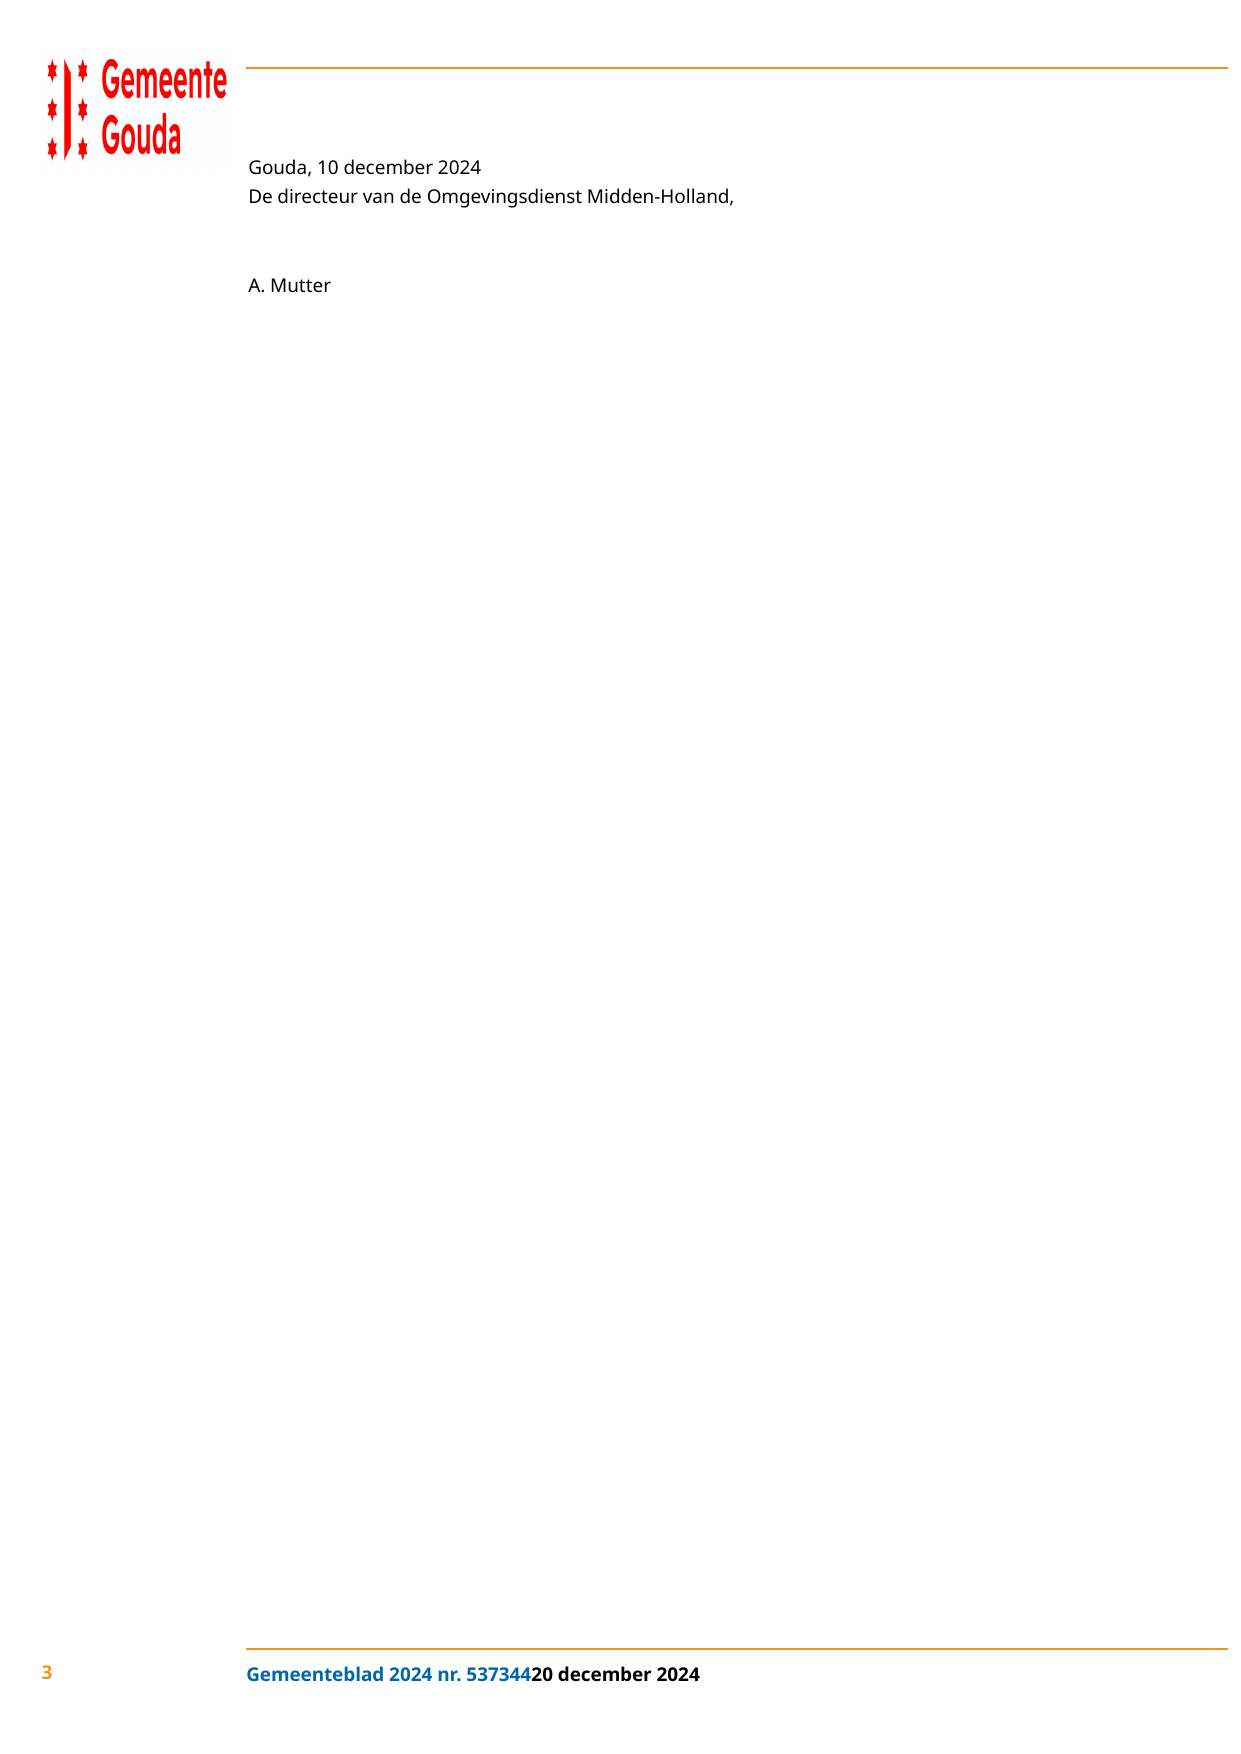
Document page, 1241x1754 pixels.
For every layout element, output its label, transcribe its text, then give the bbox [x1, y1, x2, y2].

picture [41, 47, 231, 172]
text De directeur van de Omgevingsdienst Midden-Holland, [248, 183, 1152, 209]
text Gouda, 10 december 2024 [248, 154, 1152, 180]
text A. Mutter [248, 272, 1152, 298]
